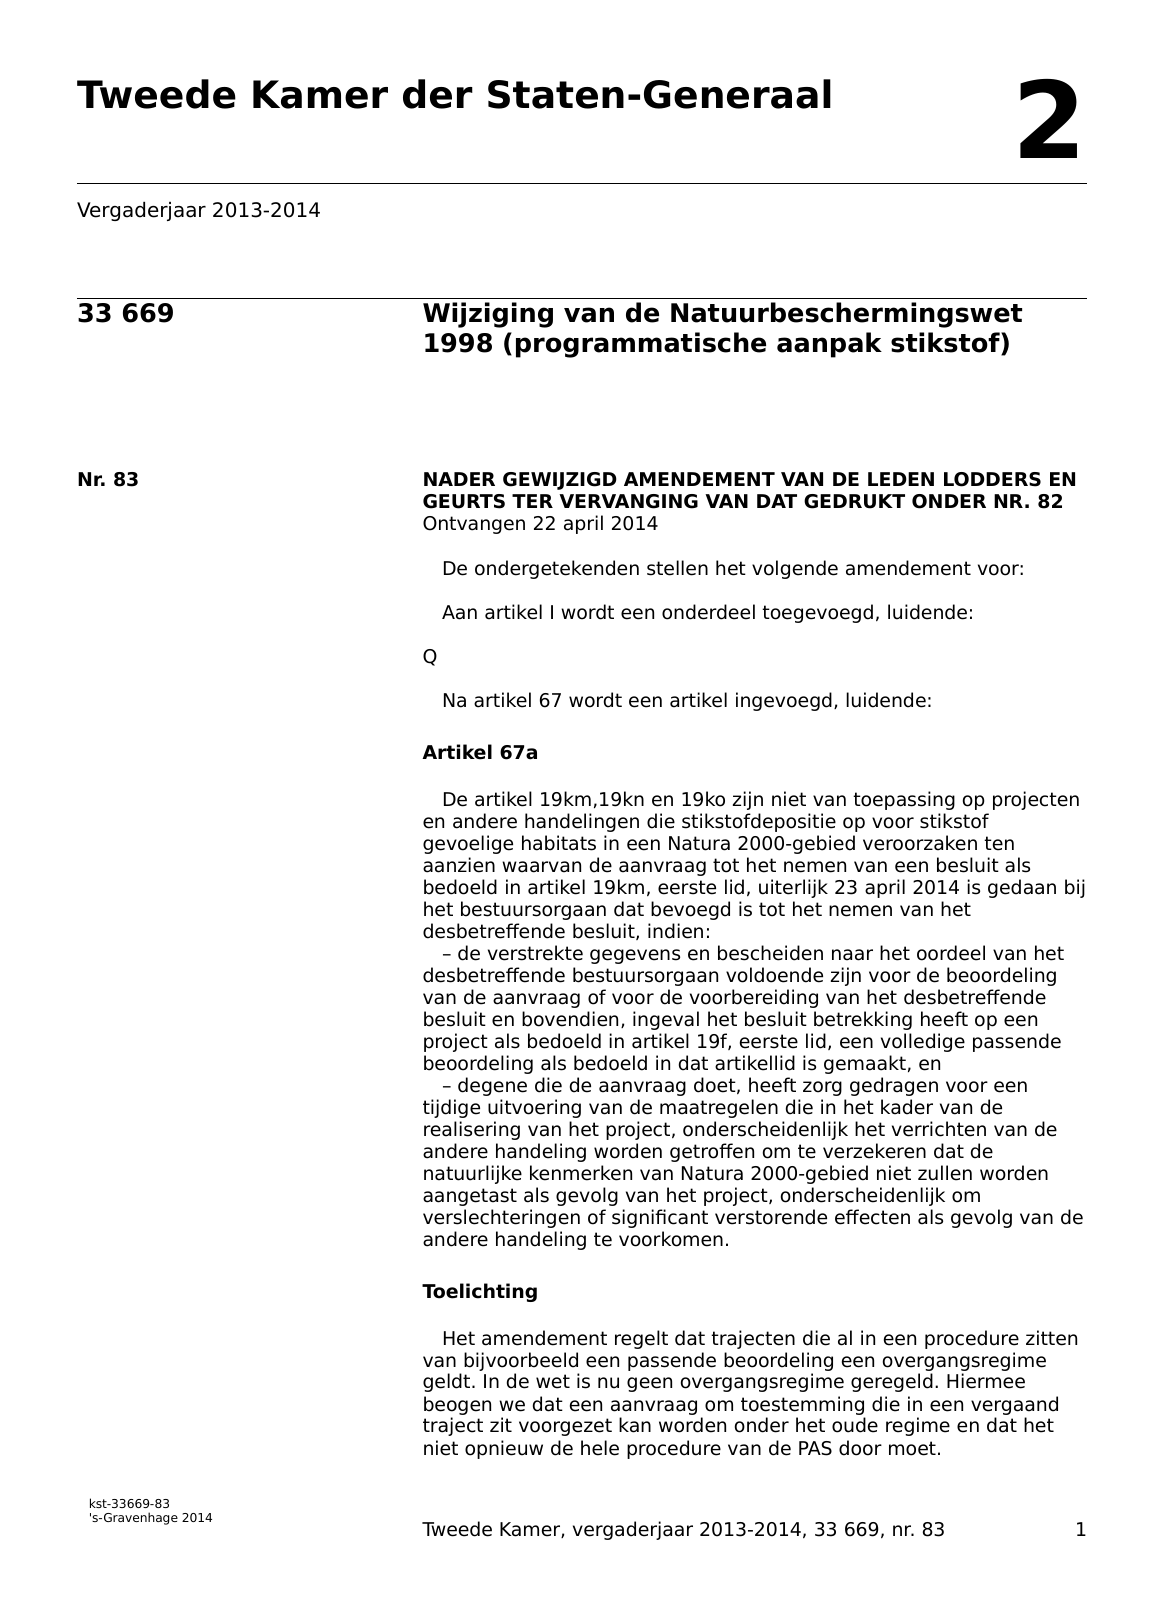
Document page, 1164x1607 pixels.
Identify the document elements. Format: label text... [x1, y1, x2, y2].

text De artikel 19km,19kn en 19ko zijn niet van toepassing op projecten en andere handelingen die stikstofdepositie op voor stikstof gevoelige habitats in een Natura 2000-gebied veroorzaken ten aanzien waarvan de aanvraag tot het nemen van een besluit als bedoeld in artikel 19km, eerste lid, uiterlijk 23 april 2014 is gedaan bij het bestuursorgaan dat bevoegd is tot het nemen van het desbetreffende besluit, indien: [422, 789, 1087, 943]
text De ondergetekenden stellen het volgende amendement voor: [422, 557, 1087, 579]
subtitle Toelichting [422, 1281, 1087, 1302]
text Q [422, 646, 1087, 668]
text Na artikel 67 wordt een artikel ingevoegd, luidende: [422, 690, 1087, 712]
text – degene die de aanvraag doet, heeft zorg gedragen voor een tijdige uitvoering van de maatregelen die in het kader van de realisering van het project, onderscheidenlijk het verrichten van de andere handeling worden getroffen om te verzekeren dat de natuurlijke kenmerken van Natura 2000-gebied niet zullen worden aangetast als gevolg van het project, onderscheidenlijk om verslechteringen of significant verstorende effecten als gevolg van de andere handeling te voorkomen. [422, 1075, 1087, 1251]
text kst-33669-83 [88, 1497, 323, 1511]
text Het amendement regelt dat trajecten die al in een procedure zitten van bijvoorbeeld een passende beoordeling een overgangsregime geldt. In de wet is nu geen overgangsregime geregeld. Hiermee beogen we dat een aanvraag om toestemming die in een vergaand traject zit voorgezet kan worden onder het oude regime en dat het niet opnieuw de hele procedure van de PAS door moet. [422, 1327, 1087, 1459]
table_header Tweede Kamer der Staten-Generaal [77, 59, 886, 183]
table_cell Vergaderjaar 2013-2014 [77, 184, 1087, 298]
table_header 2 [886, 59, 1087, 183]
text Aan artikel I wordt een onderdeel toegevoegd, luidende: [422, 602, 1087, 624]
text 's-Gravenhage 2014 [88, 1511, 323, 1525]
text Ontvangen 22 april 2014 [422, 513, 1087, 535]
subtitle Artikel 67a [422, 742, 1087, 764]
text – de verstrekte gegevens en bescheiden naar het oordeel van het desbetreffende bestuursorgaan voldoende zijn voor de beoordeling van de aanvraag of voor de voorbereiding van het desbetreffende besluit en bovendien, ingeval het besluit betrekking heeft op een project als bedoeld in artikel 19f, eerste lid, een volledige passende beoordeling als bedoeld in dat artikellid is gemaakt, en [422, 943, 1087, 1075]
subtitle Nr. 83 NADER GEWIJZIGD AMENDEMENT VAN DE LEDEN LODDERS EN GEURTS TER VERVANGING VAN DAT GEDRUKT ONDER NR. 82 [77, 469, 1087, 513]
subtitle 33 669 Wijziging van de Natuurbeschermingswet 1998 (programmatische aanpak stikstof) [77, 299, 1087, 358]
